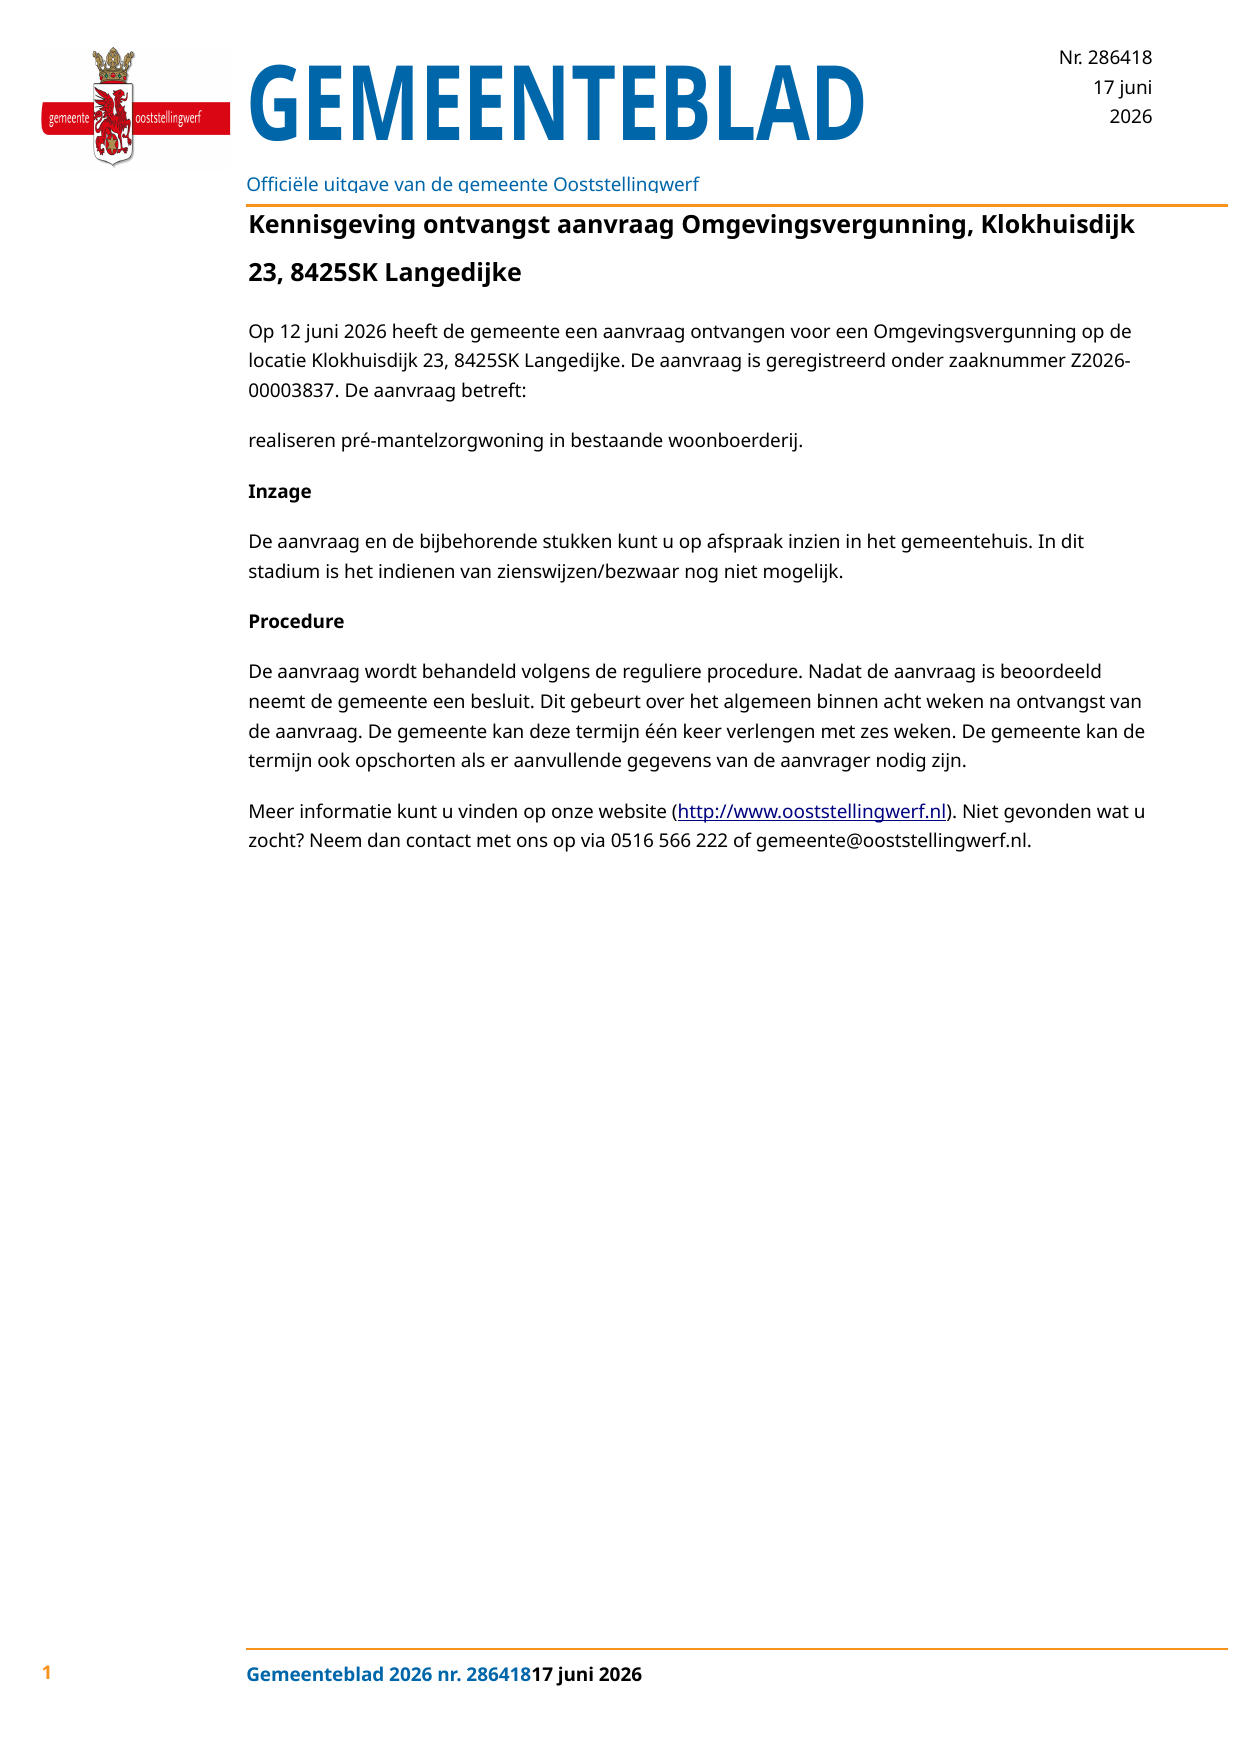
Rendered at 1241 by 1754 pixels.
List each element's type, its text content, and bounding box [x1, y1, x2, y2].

text Inzage [248, 478, 1152, 504]
picture [41, 47, 231, 172]
text Op 12 juni 2026 heeft de gemeente een aanvraag ontvangen voor een Omgevingsvergunning op de locatie Klokhuisdijk 23, 8425SK Langedijke. De aanvraag is geregistreerd onder zaaknummer Z2026-00003837. De aanvraag betreft: [248, 318, 1152, 403]
text De aanvraag en de bijbehorende stukken kunt u op afspraak inzien in het gemeentehuis. In dit stadium is het indienen van zienswijzen/bezwaar nog niet mogelijk. [248, 528, 1152, 584]
text Meer informatie kunt u vinden op onze website (http://www.ooststellingwerf.nl). Niet gevonden wat u zocht? Neem dan contact met ons op via 0516 566 222 of gemeente@ooststellingwerf.nl. [248, 798, 1152, 853]
text De aanvraag wordt behandeld volgens de reguliere procedure. Nadat de aanvraag is beoordeeld neemt de gemeente een besluit. Dit gebeurt over het algemeen binnen acht weken na ontvangst van de aanvraag. De gemeente kan deze termijn één keer verlengen met zes weken. De gemeente kan de termijn ook opschorten als er aanvullende gegevens van de aanvrager nodig zijn. [248, 659, 1152, 773]
text realiseren pré-mantelzorgwoning in bestaande woonboerderij. [248, 427, 1152, 453]
text Procedure [248, 608, 1152, 634]
text Kennisgeving ontvangst aanvraag Omgevingsvergunning, Klokhuisdijk 23, 8425SK Langedijke [248, 207, 1152, 288]
